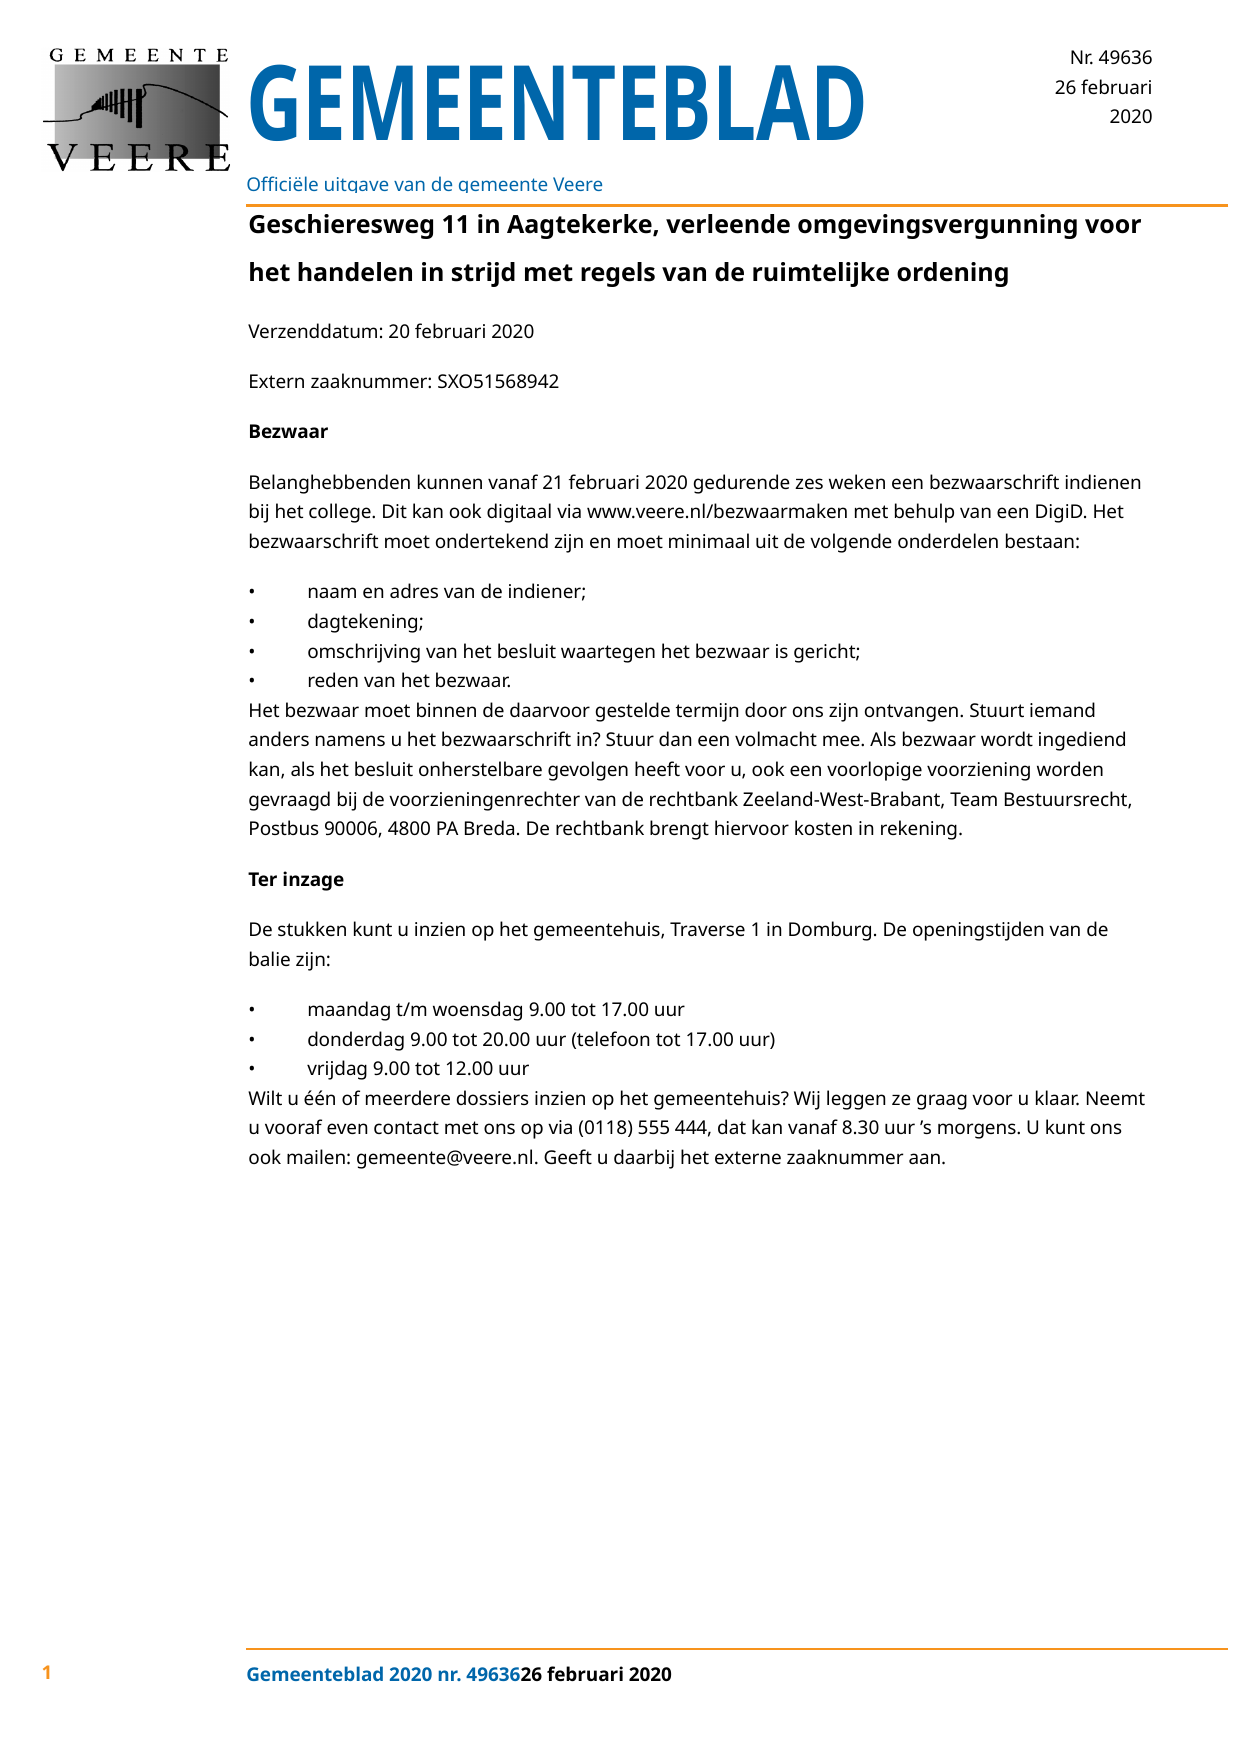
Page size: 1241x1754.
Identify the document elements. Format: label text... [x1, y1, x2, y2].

list donderdag 9.00 tot 20.00 uur (telefoon tot 17.00 uur) [248, 1026, 1152, 1052]
text Verzenddatum: 20 februari 2020 [248, 318, 1152, 344]
picture [41, 47, 231, 172]
list reden van het bezwaar. [248, 667, 1152, 693]
list vrijdag 9.00 tot 12.00 uur [248, 1055, 1152, 1081]
text Extern zaaknummer: SXO51568942 [248, 368, 1152, 394]
list omschrijving van het besluit waartegen het bezwaar is gericht; [248, 638, 1152, 664]
list dagtekening; [248, 608, 1152, 634]
list maandag t/m woensdag 9.00 tot 17.00 uur [248, 996, 1152, 1022]
text Wilt u één of meerdere dossiers inzien op het gemeentehuis? Wij leggen ze graag voor u klaar. Neemt u vooraf even contact met ons op via (0118) 555 444, dat kan vanaf 8.30 uur ’s morgens. U kunt ons ook mailen: gemeente@veere.nl. Geeft u daarbij het externe zaaknummer aan. [248, 1085, 1152, 1170]
text Belanghebbenden kunnen vanaf 21 februari 2020 gedurende zes weken een bezwaarschrift indienen bij het college. Dit kan ook digitaal via www.veere.nl/bezwaarmaken met behulp van een DigiD. Het bezwaarschrift moet ondertekend zijn en moet minimaal uit de volgende onderdelen bestaan: [248, 469, 1152, 554]
text Geschieresweg 11 in Aagtekerke, verleende omgevingsvergunning voor het handelen in strijd met regels van de ruimtelijke ordening [248, 207, 1152, 288]
list naam en adres van de indiener; [248, 579, 1152, 604]
text De stukken kunt u inzien op het gemeentehuis, Traverse 1 in Domburg. De openingstijden van de balie zijn: [248, 916, 1152, 972]
text Het bezwaar moet binnen de daarvoor gestelde termijn door ons zijn ontvangen. Stuurt iemand anders namens u het bezwaarschrift in? Stuur dan een volmacht mee. Als bezwaar wordt ingediend kan, als het besluit onherstelbare gevolgen heeft voor u, ook een voorlopige voorziening worden gevraagd bij de voorzieningenrechter van de rechtbank Zeeland-West-Brabant, Team Bestuursrecht, Postbus 90006, 4800 PA Breda. De rechtbank brengt hiervoor kosten in rekening. [248, 697, 1152, 841]
text Ter inzage [248, 866, 1152, 892]
text Bezwaar [248, 419, 1152, 444]
